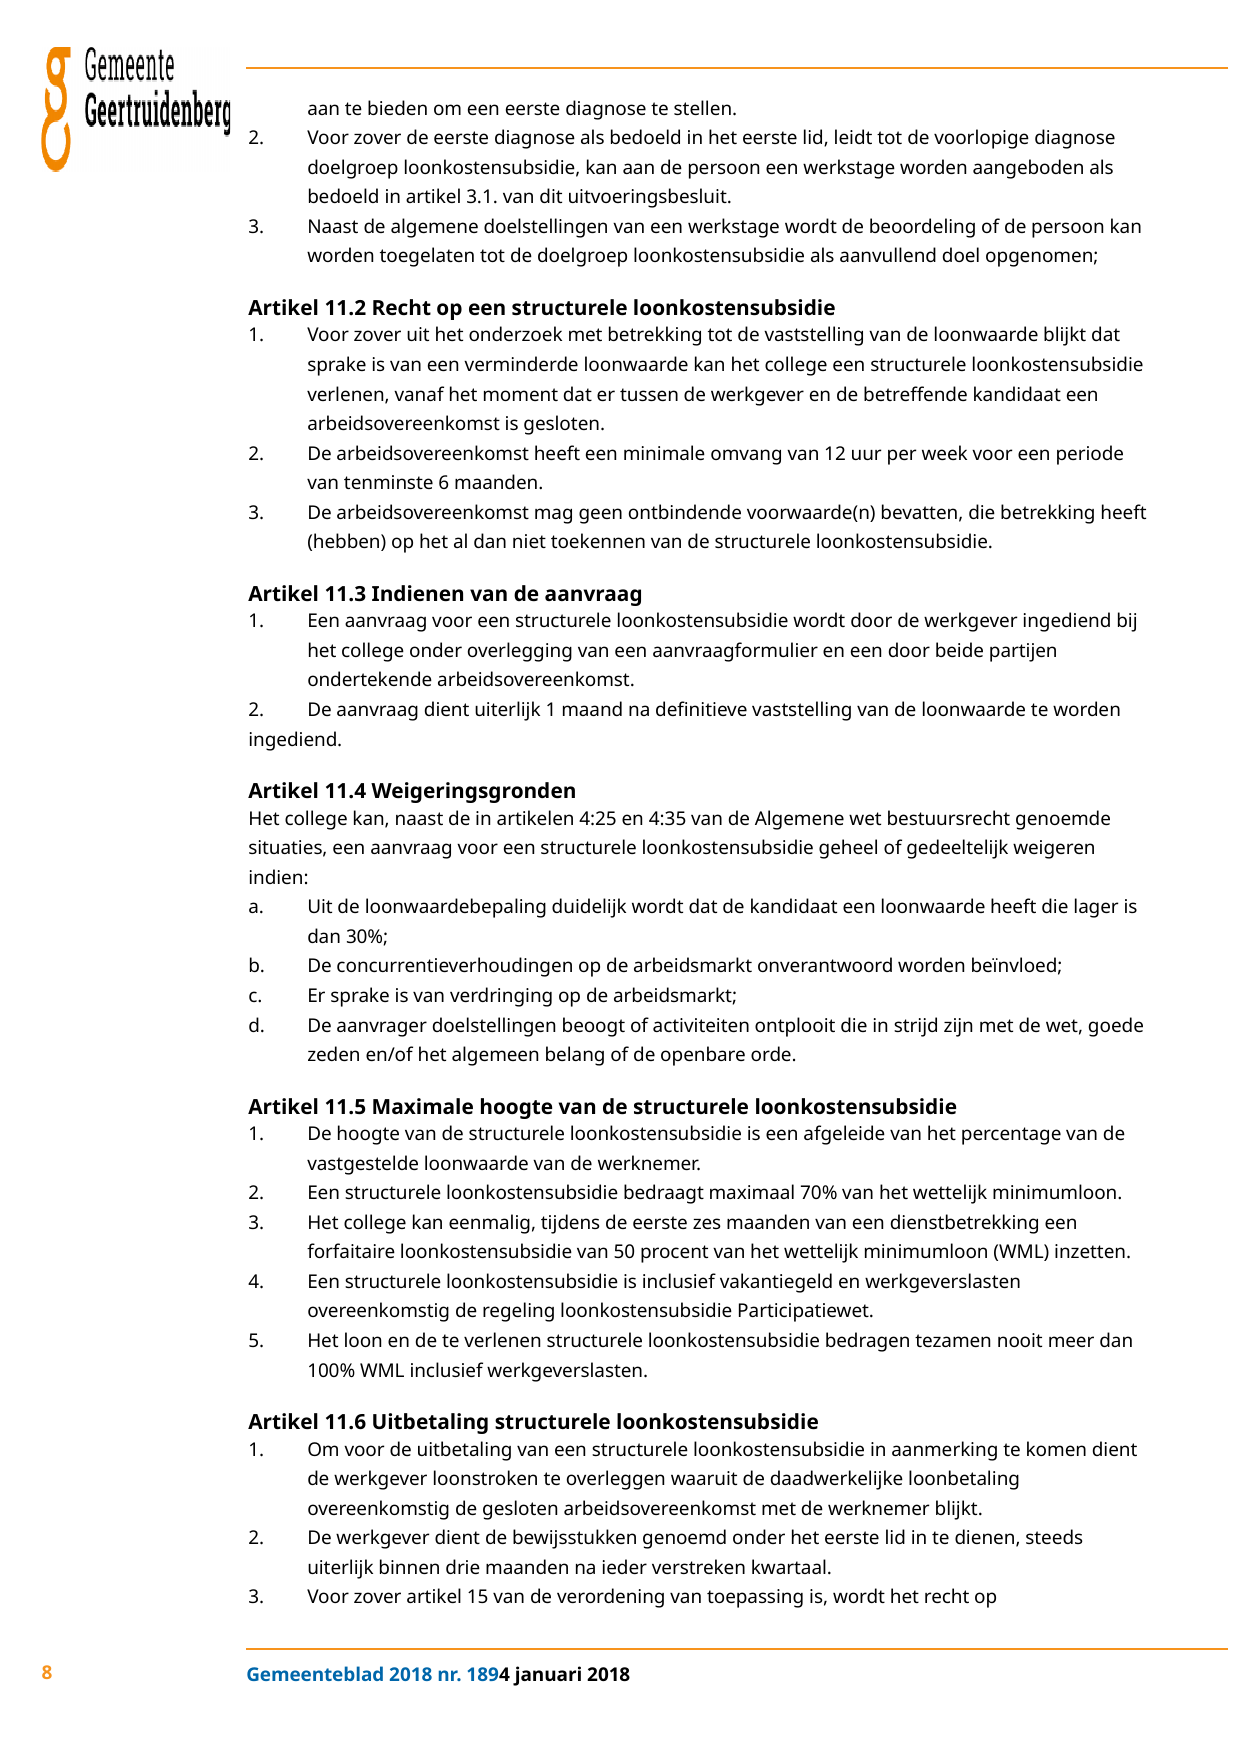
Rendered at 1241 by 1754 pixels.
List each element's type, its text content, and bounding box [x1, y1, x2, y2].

list De arbeidsovereenkomst heeft een minimale omvang van 12 uur per week voor een periode van tenminste 6 maanden. [248, 440, 1152, 495]
text Artikel 11.2 Recht op een structurele loonkostensubsidie [248, 293, 1152, 322]
list Een structurele loonkostensubsidie is inclusief vakantiegeld en werkgeverslasten overeenkomstig de regeling loonkostensubsidie Participatiewet. [248, 1268, 1152, 1323]
list De aanvrager doelstellingen beoogt of activiteiten ontplooit die in strijd zijn met de wet, goede zeden en/of het algemeen belang of de openbare orde. [248, 1012, 1152, 1067]
list Voor zover de eerste diagnose als bedoeld in het eerste lid, leidt tot de voorlopige diagnose doelgroep loonkostensubsidie, kan aan de persoon een werkstage worden aangeboden als bedoeld in artikel 3.1. van dit uitvoeringsbesluit. [248, 124, 1152, 209]
text ingediend. [248, 726, 1152, 752]
list De werkgever dient de bewijsstukken genoemd onder het eerste lid in te dienen, steeds uiterlijk binnen drie maanden na ieder verstreken kwartaal. [248, 1524, 1152, 1580]
list Een structurele loonkostensubsidie bedraagt maximaal 70% van het wettelijk minimumloon. [248, 1179, 1152, 1205]
text Artikel 11.5 Maximale hoogte van de structurele loonkostensubsidie [248, 1092, 1152, 1120]
list De aanvraag dient uiterlijk 1 maand na definitieve vaststelling van de loonwaarde te worden [248, 696, 1152, 722]
list De hoogte van de structurele loonkostensubsidie is een afgeleide van het percentage van de vastgestelde loonwaarde van de werknemer. [248, 1120, 1152, 1176]
text Artikel 11.3 Indienen van de aanvraag [248, 579, 1152, 607]
list De arbeidsovereenkomst mag geen ontbindende voorwaarde(n) bevatten, die betrekking heeft (hebben) op het al dan niet toekennen van de structurele loonkostensubsidie. [248, 499, 1152, 554]
list Naast de algemene doelstellingen van een werkstage wordt de beoordeling of de persoon kan worden toegelaten tot de doelgroep loonkostensubsidie als aanvullend doel opgenomen; [248, 213, 1152, 268]
list aan te bieden om een eerste diagnose te stellen. [248, 95, 1152, 121]
text Artikel 11.6 Uitbetaling structurele loonkostensubsidie [248, 1407, 1152, 1436]
list Voor zover artikel 15 van de verordening van toepassing is, wordt het recht op [248, 1584, 1152, 1609]
list Om voor de uitbetaling van een structurele loonkostensubsidie in aanmerking te komen dient de werkgever loonstroken te overleggen waaruit de daadwerkelijke loonbetaling overeenkomstig de gesloten arbeidsovereenkomst met de werknemer blijkt. [248, 1436, 1152, 1521]
text Artikel 11.4 Weigeringsgronden [248, 776, 1152, 805]
text Het college kan, naast de in artikelen 4:25 en 4:35 van de Algemene wet bestuursrecht genoemde situaties, een aanvraag voor een structurele loonkostensubsidie geheel of gedeeltelijk weigeren indien: [248, 805, 1152, 889]
list De concurrentieverhoudingen op de arbeidsmarkt onverantwoord worden beïnvloed; [248, 953, 1152, 978]
list Het college kan eenmalig, tijdens de eerste zes maanden van een dienstbetrekking een forfaitaire loonkostensubsidie van 50 procent van het wettelijk minimumloon (WML) inzetten. [248, 1209, 1152, 1264]
list Het loon en de te verlenen structurele loonkostensubsidie bedragen tezamen nooit meer dan 100% WML inclusief werkgeverslasten. [248, 1327, 1152, 1383]
list Een aanvraag voor een structurele loonkostensubsidie wordt door de werkgever ingediend bij het college onder overlegging van een aanvraagformulier en een door beide partijen ondertekende arbeidsovereenkomst. [248, 607, 1152, 692]
list Voor zover uit het onderzoek met betrekking tot de vaststelling van de loonwaarde blijkt dat sprake is van een verminderde loonwaarde kan het college een structurele loonkostensubsidie verlenen, vanaf het moment dat er tussen de werkgever en de betreffende kandidaat een arbeidsovereenkomst is gesloten. [248, 322, 1152, 436]
picture [41, 47, 231, 172]
list Er sprake is van verdringing op de arbeidsmarkt; [248, 982, 1152, 1008]
list Uit de loonwaardebepaling duidelijk wordt dat de kandidaat een loonwaarde heeft die lager is dan 30%; [248, 893, 1152, 949]
